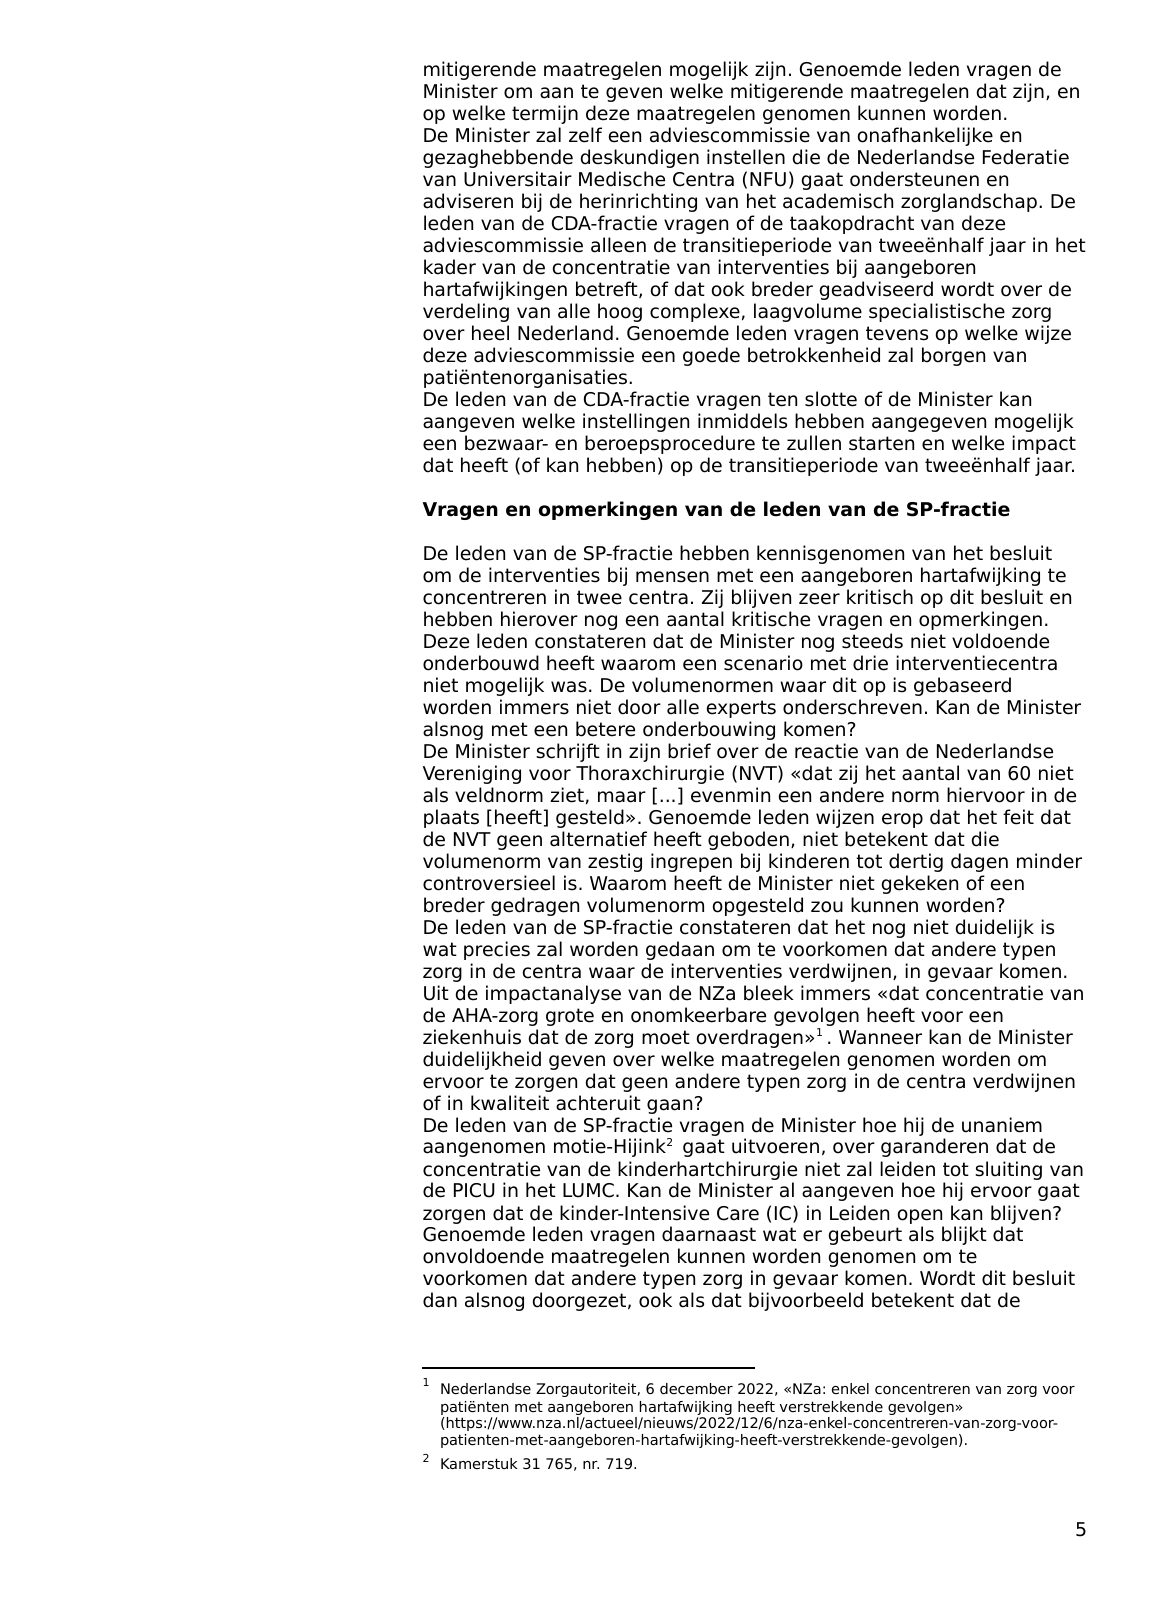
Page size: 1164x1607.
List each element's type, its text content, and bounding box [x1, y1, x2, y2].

text Kamerstuk 31 765, nr. 719. [422, 1452, 1087, 1474]
text mitigerende maatregelen mogelijk zijn. Genoemde leden vragen de Minister om aan te geven welke mitigerende maatregelen dat zijn, en op welke termijn deze maatregelen genomen kunnen worden. [422, 59, 1087, 125]
text De Minister zal zelf een adviescommissie van onafhankelijke en gezaghebbende deskundigen instellen die de Nederlandse Federatie van Universitair Medische Centra (NFU) gaat ondersteunen en adviseren bij de herinrichting van het academisch zorglandschap. De leden van de CDA-fractie vragen of de taakopdracht van deze adviescommissie alleen de transitieperiode van tweeënhalf jaar in het kader van de concentratie van interventies bij aangeboren hartafwijkingen betreft, of dat ook breder geadviseerd wordt over de verdeling van alle hoog complexe, laagvolume specialistische zorg over heel Nederland. Genoemde leden vragen tevens op welke wijze deze adviescommissie een goede betrokkenheid zal borgen van patiëntenorganisaties. [422, 125, 1087, 389]
text Genoemde leden vragen daarnaast wat er gebeurt als blijkt dat onvoldoende maatregelen kunnen worden genomen om te voorkomen dat andere typen zorg in gevaar komen. Wordt dit besluit dan alsnog doorgezet, ook als dat bijvoorbeeld betekent dat de [422, 1224, 1087, 1312]
text De leden van de SP-fractie vragen de Minister hoe hij de unaniem aangenomen motie-Hijink gaat uitvoeren, over garanderen dat de concentratie van de kinderhartchirurgie niet zal leiden tot sluiting van de PICU in het LUMC. Kan de Minister al aangeven hoe hij ervoor gaat zorgen dat de kinder-Intensive Care (IC) in Leiden open kan blijven? [422, 1114, 1087, 1224]
text De leden van de CDA-fractie vragen ten slotte of de Minister kan aangeven welke instellingen inmiddels hebben aangegeven mogelijk een bezwaar- en beroepsprocedure te zullen starten en welke impact dat heeft (of kan hebben) op de transitieperiode van tweeënhalf jaar. [422, 389, 1087, 477]
text De Minister schrijft in zijn brief over de reactie van de Nederlandse Vereniging voor Thoraxchirurgie (NVT) «dat zij het aantal van 60 niet als veldnorm ziet, maar [...] evenmin een andere norm hiervoor in de plaats [heeft] gesteld». Genoemde leden wijzen erop dat het feit dat de NVT geen alternatief heeft geboden, niet betekent dat die volumenorm van zestig ingrepen bij kinderen tot dertig dagen minder controversieel is. Waarom heeft de Minister niet gekeken of een breder gedragen volumenorm opgesteld zou kunnen worden? [422, 741, 1087, 917]
subtitle Vragen en opmerkingen van de leden van de SP-fractie [422, 499, 1087, 521]
text Nederlandse Zorgautoriteit, 6 december 2022, «NZa: enkel concentreren van zorg voor patiënten met aangeboren hartafwijking heeft verstrekkende gevolgen» (https://www.nza.nl/actueel/nieuws/2022/12/6/nza-enkel-concentreren-van-zorg-voor-patienten-met-aangeboren-hartafwijking-heeft-verstrekkende-gevolgen). [422, 1377, 1087, 1449]
text De leden van de SP-fractie constateren dat het nog niet duidelijk is wat precies zal worden gedaan om te voorkomen dat andere typen zorg in de centra waar de interventies verdwijnen, in gevaar komen. Uit de impactanalyse van de NZa bleek immers «dat concentratie van de AHA-zorg grote en onomkeerbare gevolgen heeft voor een ziekenhuis dat de zorg moet overdragen». Wanneer kan de Minister duidelijkheid geven over welke maatregelen genomen worden om ervoor te zorgen dat geen andere typen zorg in de centra verdwijnen of in kwaliteit achteruit gaan? [422, 917, 1087, 1114]
text De leden van de SP-fractie hebben kennisgenomen van het besluit om de interventies bij mensen met een aangeboren hartafwijking te concentreren in twee centra. Zij blijven zeer kritisch op dit besluit en hebben hierover nog een aantal kritische vragen en opmerkingen. Deze leden constateren dat de Minister nog steeds niet voldoende onderbouwd heeft waarom een scenario met drie interventiecentra niet mogelijk was. De volumenormen waar dit op is gebaseerd worden immers niet door alle experts onderschreven. Kan de Minister alsnog met een betere onderbouwing komen? [422, 543, 1087, 741]
